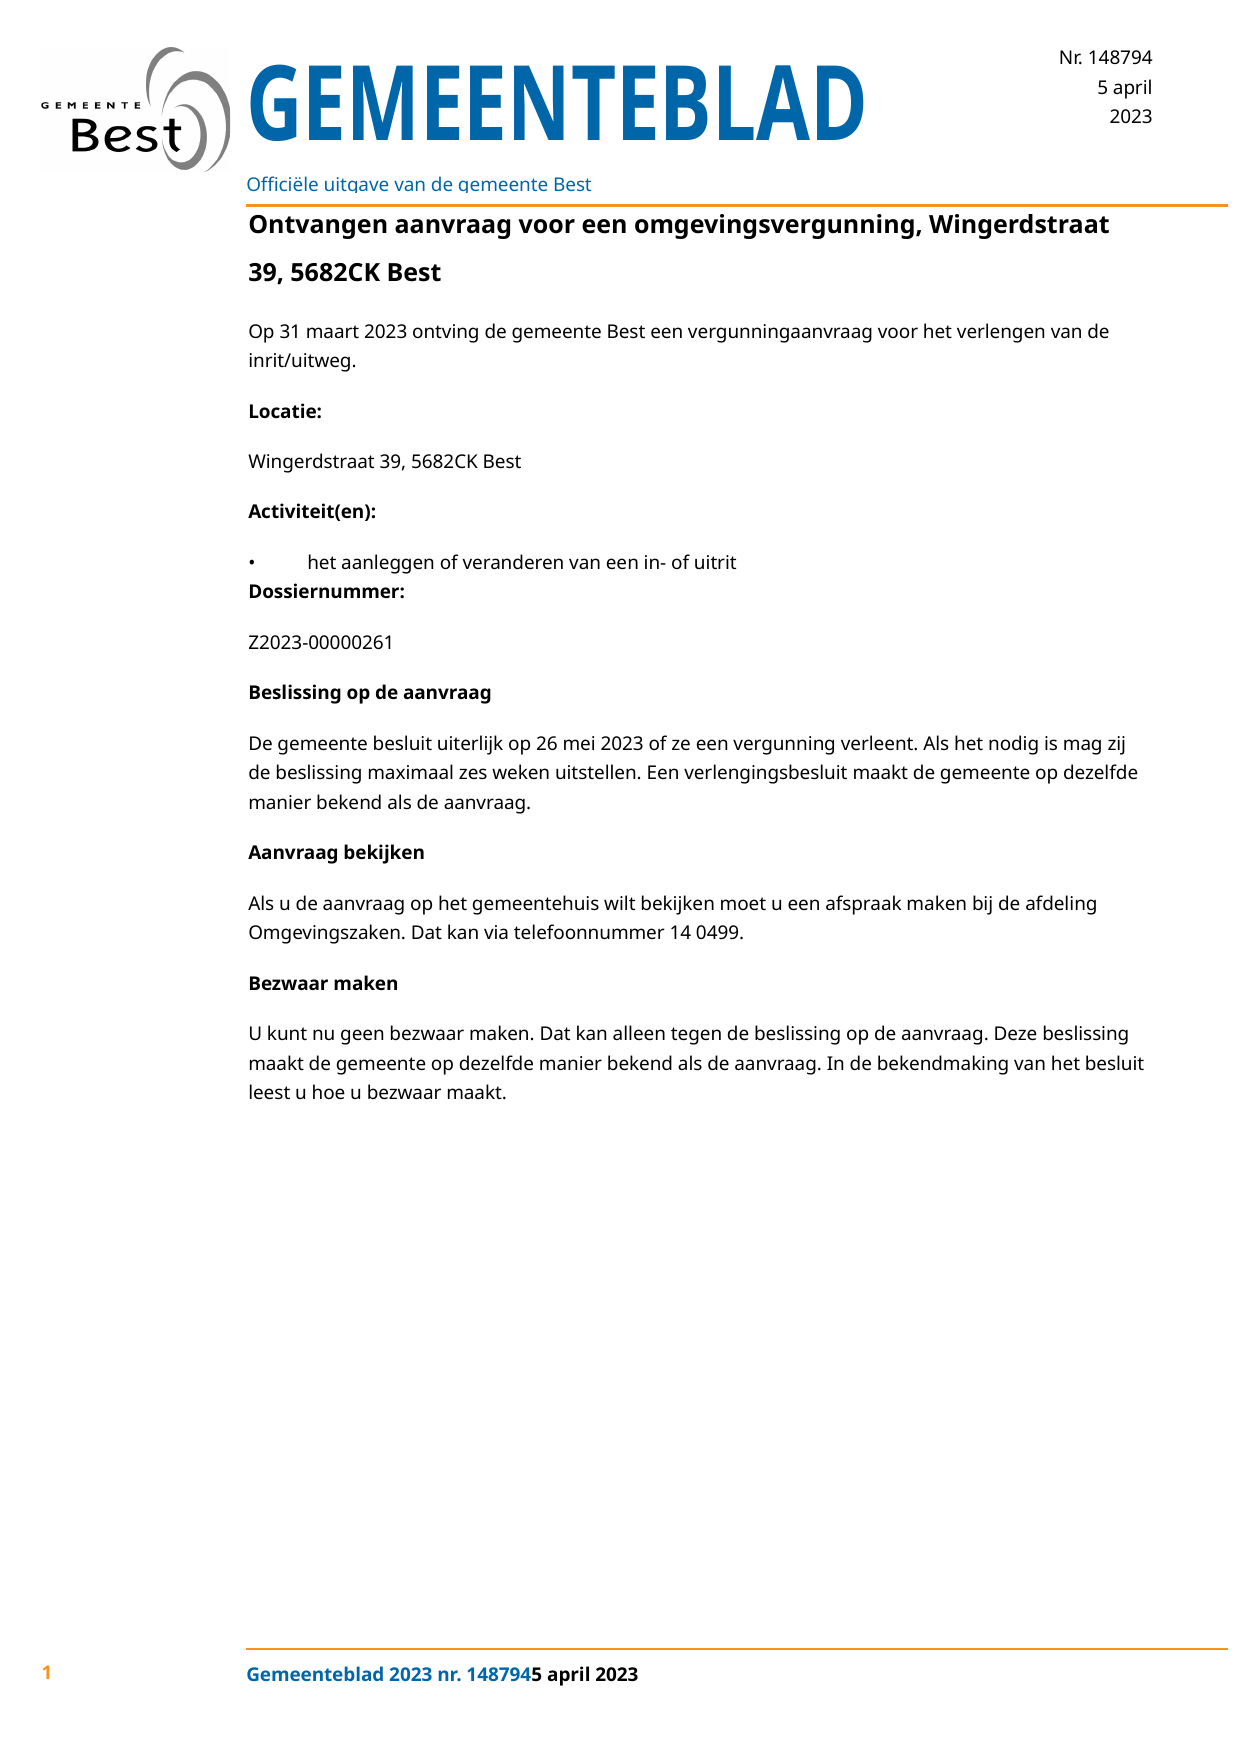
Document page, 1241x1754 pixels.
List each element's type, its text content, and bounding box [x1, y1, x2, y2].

text Dossiernummer: [248, 579, 1152, 604]
text De gemeente besluit uiterlijk op 26 mei 2023 of ze een vergunning verleent. Als het nodig is mag zij de beslissing maximaal zes weken uitstellen. Een verlengingsbesluit maakt de gemeente op dezelfde manier bekend als de aanvraag. [248, 730, 1152, 815]
text Als u de aanvraag op het gemeentehuis wilt bekijken moet u een afspraak maken bij de afdeling Omgevingszaken. Dat kan via telefoonnummer 14 0499. [248, 890, 1152, 945]
text Activiteit(en): [248, 499, 1152, 524]
text Beslissing op de aanvraag [248, 679, 1152, 705]
text Ontvangen aanvraag voor een omgevingsvergunning, Wingerdstraat 39, 5682CK Best [248, 207, 1152, 288]
picture [41, 47, 231, 172]
text Bezwaar maken [248, 970, 1152, 996]
text Op 31 maart 2023 ontving de gemeente Best een vergunningaanvraag voor het verlengen van de inrit/uitweg. [248, 318, 1152, 373]
text Z2023-00000261 [248, 629, 1152, 655]
text Wingerdstraat 39, 5682CK Best [248, 448, 1152, 474]
list het aanleggen of veranderen van een in- of uitrit [248, 549, 1152, 575]
text U kunt nu geen bezwaar maken. Dat kan alleen tegen de beslissing op de aanvraag. Deze beslissing maakt de gemeente op dezelfde manier bekend als de aanvraag. In de bekendmaking van het besluit leest u hoe u bezwaar maakt. [248, 1020, 1152, 1105]
text Locatie: [248, 398, 1152, 424]
text Aanvraag bekijken [248, 839, 1152, 865]
